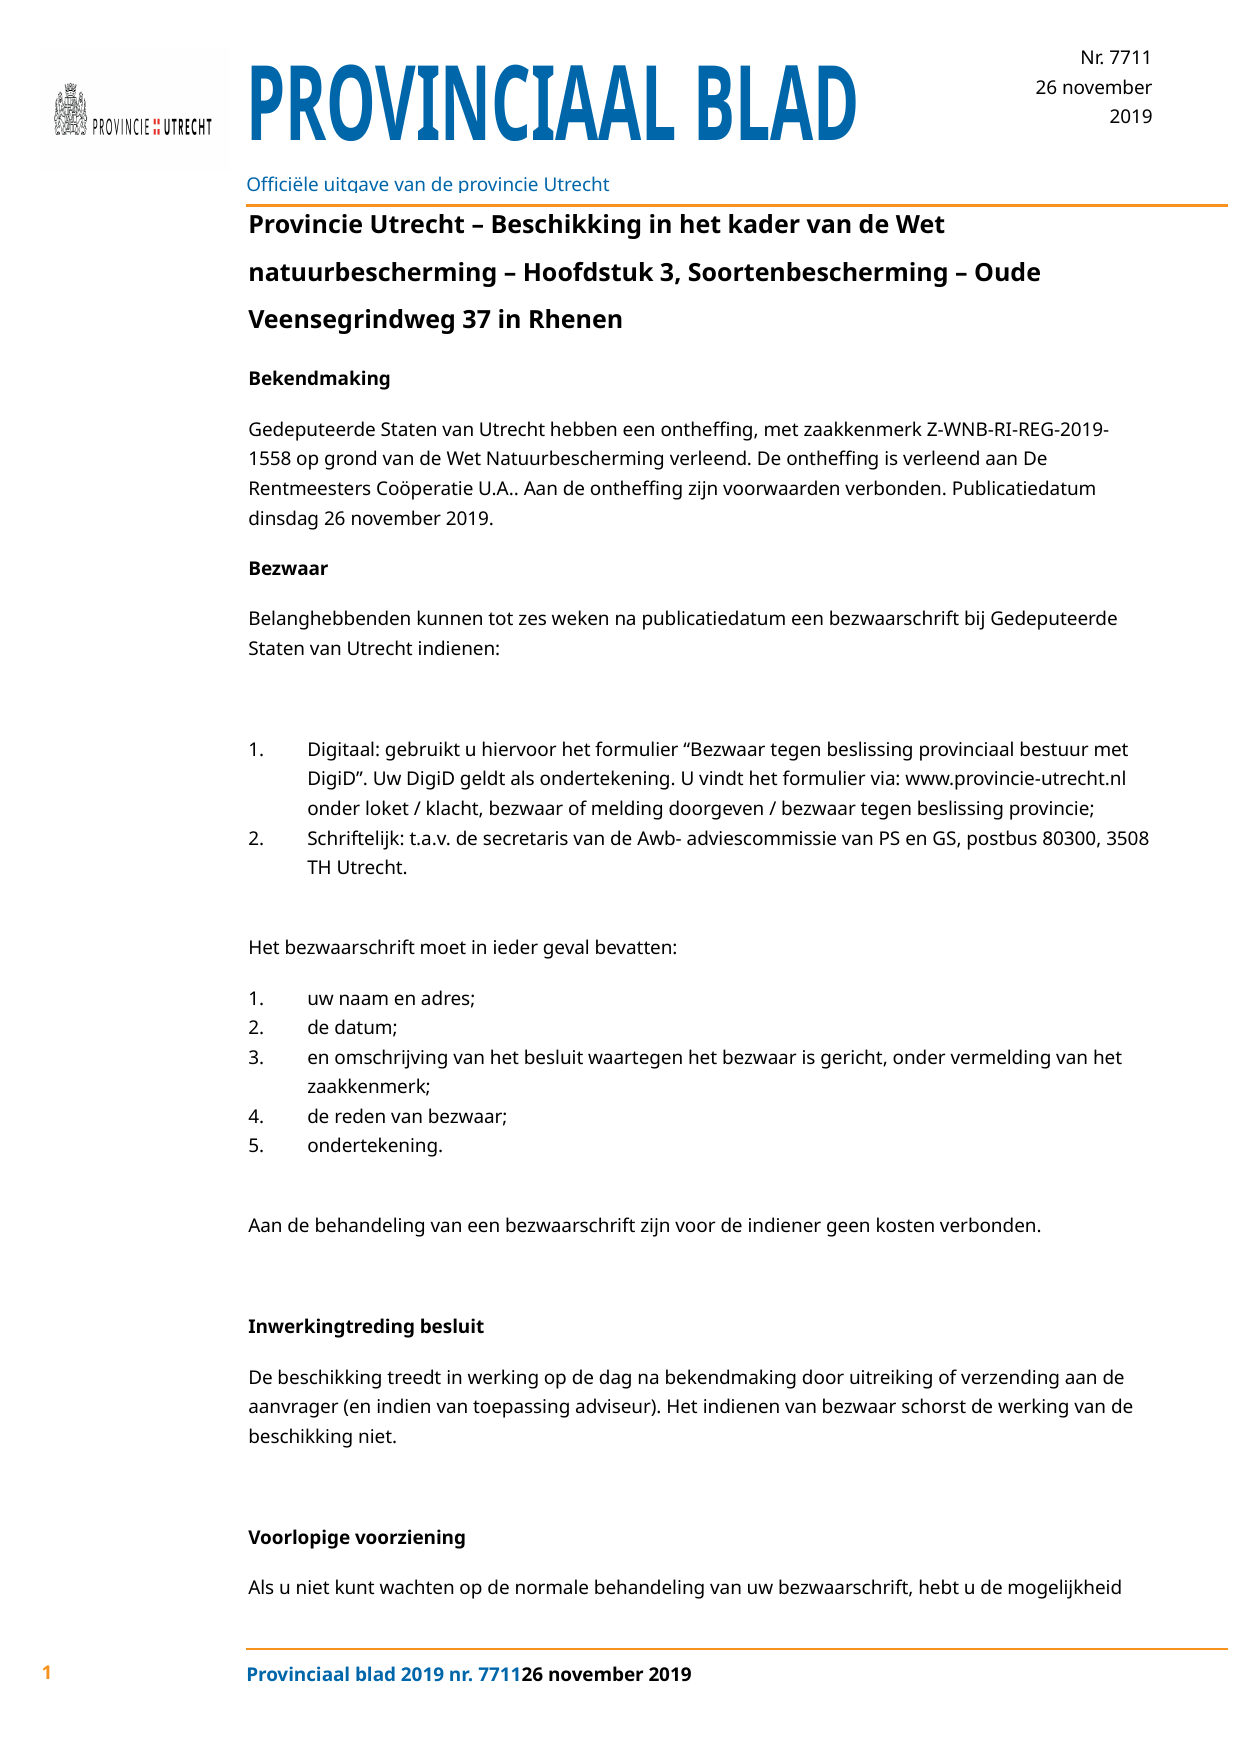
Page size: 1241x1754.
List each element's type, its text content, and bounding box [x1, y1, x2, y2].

text Gedeputeerde Staten van Utrecht hebben een ontheffing, met zaakkenmerk Z-WNB-RI-REG-2019-1558 op grond van de Wet Natuurbescherming verleend. De ontheffing is verleend aan De Rentmeesters Coöperatie U.A.. Aan de ontheffing zijn voorwaarden verbonden. Publicatiedatum dinsdag 26 november 2019. [248, 416, 1152, 530]
text Bekendmaking [248, 366, 1152, 391]
list de datum; [248, 1014, 1152, 1040]
text De beschikking treedt in werking op de dag na bekendmaking door uitreiking of verzending aan de aanvrager (en indien van toepassing adviseur). Het indienen van bezwaar schorst de werking van de beschikking niet. [248, 1364, 1152, 1449]
text Inwerkingtreding besluit [248, 1313, 1152, 1339]
text Voorlopige voorziening [248, 1524, 1152, 1549]
text Aan de behandeling van een bezwaarschrift zijn voor de indiener geen kosten verbonden. [248, 1213, 1152, 1238]
list de reden van bezwaar; [248, 1103, 1152, 1129]
list Digitaal: gebruikt u hiervoor het formulier “Bezwaar tegen beslissing provinciaal bestuur met DigiD”. Uw DigiD geldt als ondertekening. U vindt het formulier via: www.provincie-utrecht.nl onder loket / klacht, bezwaar of melding doorgeven / bezwaar tegen beslissing provincie; [248, 736, 1152, 821]
list uw naam en adres; [248, 985, 1152, 1010]
list Schriftelijk: t.a.v. de secretaris van de Awb- adviescommissie van PS en GS, postbus 80300, 3508 TH Utrecht. [248, 825, 1152, 880]
text Belanghebbenden kunnen tot zes weken na publicatiedatum een bezwaarschrift bij Gedeputeerde Staten van Utrecht indienen: [248, 606, 1152, 661]
picture [41, 47, 231, 172]
text Het bezwaarschrift moet in ieder geval bevatten: [248, 934, 1152, 960]
list en omschrijving van het besluit waartegen het bezwaar is gericht, onder vermelding van het zaakkenmerk; [248, 1044, 1152, 1099]
text Provincie Utrecht – Beschikking in het kader van de Wet natuurbescherming – Hoofdstuk 3, Soortenbescherming – Oude Veensegrindweg 37 in Rhenen [248, 207, 1152, 336]
text Bezwaar [248, 555, 1152, 581]
text Als u niet kunt wachten op de normale behandeling van uw bezwaarschrift, hebt u de mogelijkheid [248, 1574, 1152, 1600]
list ondertekening. [248, 1133, 1152, 1158]
